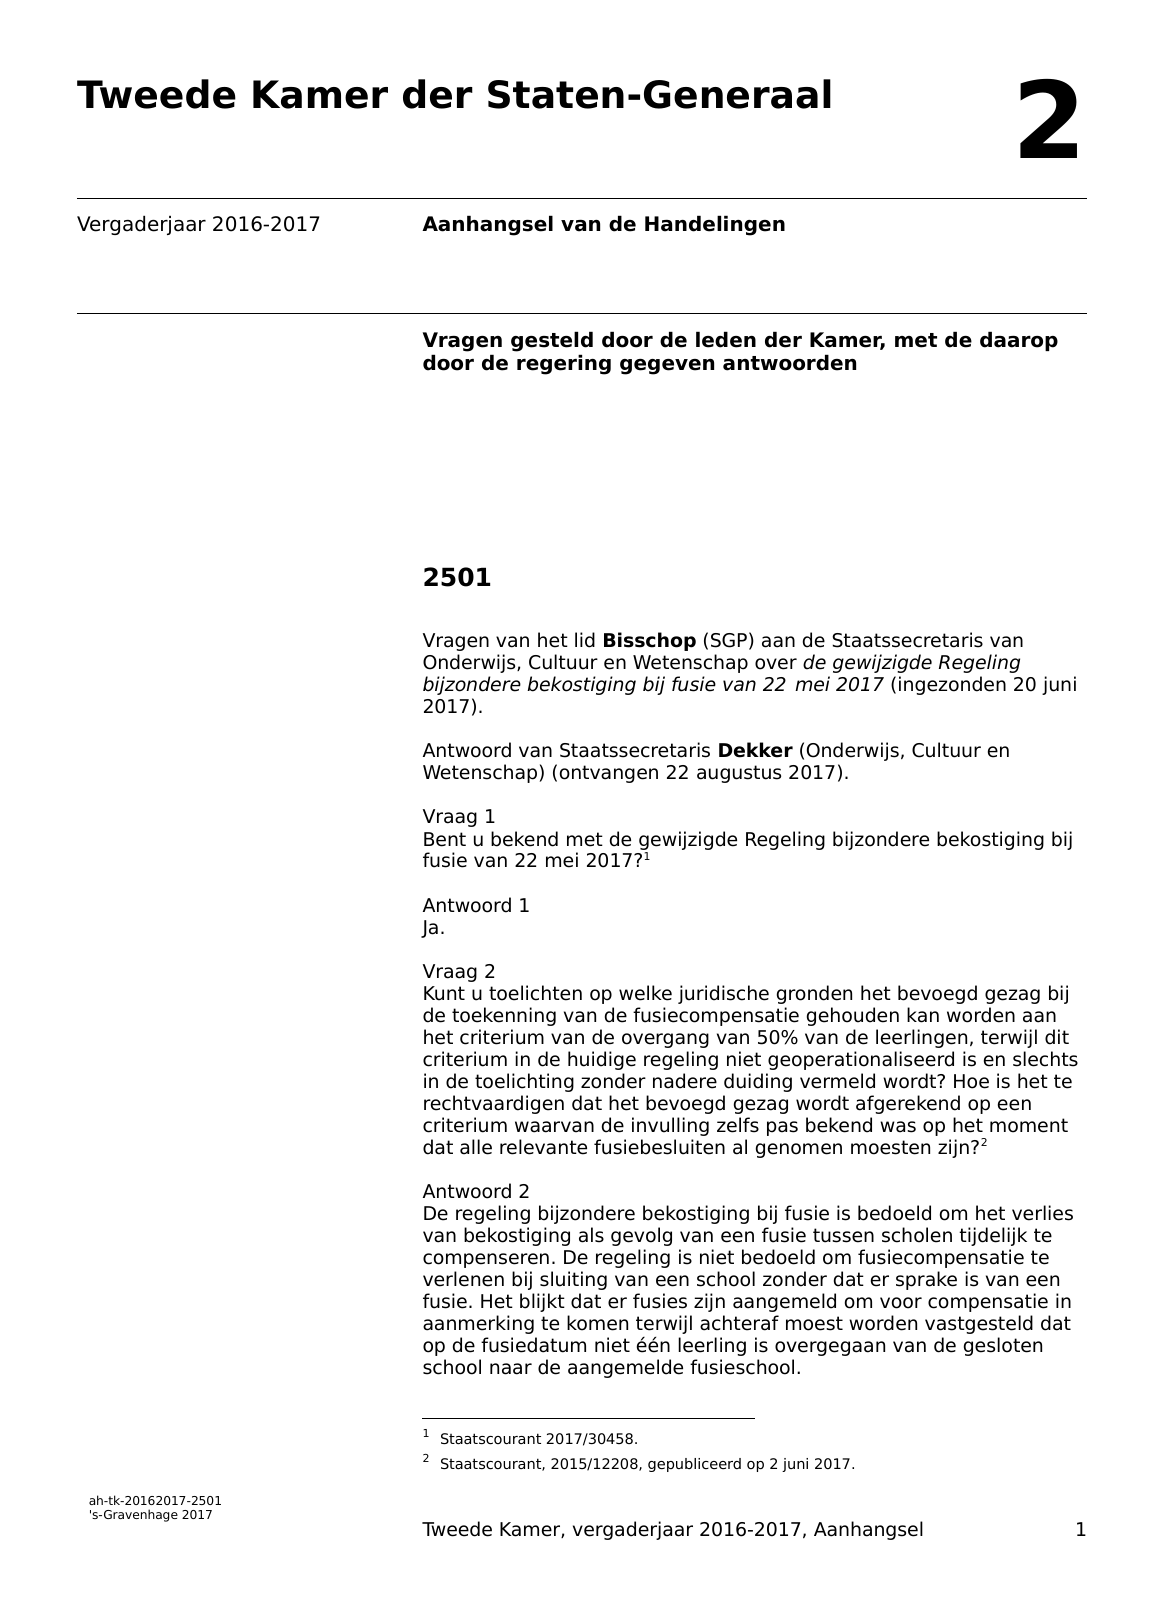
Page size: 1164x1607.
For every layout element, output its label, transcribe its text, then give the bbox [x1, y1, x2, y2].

table_cell Vergaderjaar 2016-2017 [77, 199, 422, 313]
text Antwoord 2 [422, 1181, 1087, 1203]
text De regeling bijzondere bekostiging bij fusie is bedoeld om het verlies van bekostiging als gevolg van een fusie tussen scholen tijdelijk te compenseren. De regeling is niet bedoeld om fusiecompensatie te verlenen bij sluiting van een school zonder dat er sprake is van een fusie. Het blijkt dat er fusies zijn aangemeld om voor compensatie in aanmerking te komen terwijl achteraf moest worden vastgesteld dat op de fusiedatum niet één leerling is overgegaan van de gesloten school naar de aangemelde fusieschool. [422, 1203, 1087, 1378]
text 's-Gravenhage 2017 [88, 1508, 323, 1522]
text Vragen van het lid Bisschop (SGP) aan de Staatssecretaris van Onderwijs, Cultuur en Wetenschap over de gewijzigde Regeling bijzondere bekostiging bij fusie van 22 mei 2017 (ingezonden 20 juni 2017). [422, 630, 1087, 718]
table_header 2 [886, 59, 1087, 198]
table_cell Vragen gesteld door de leden der Kamer, met de daarop door de regering gegeven antwoorden [422, 314, 1087, 375]
text Bent u bekend met de gewijzigde Regeling bijzondere bekostiging bij fusie van 22 mei 2017? [422, 828, 1087, 872]
text Kunt u toelichten op welke juridische gronden het bevoegd gezag bij de toekenning van de fusiecompensatie gehouden kan worden aan het criterium van de overgang van 50% van de leerlingen, terwijl dit criterium in de huidige regeling niet geoperationaliseerd is en slechts in de toelichting zonder nadere duiding vermeld wordt? Hoe is het te rechtvaardigen dat het bevoegd gezag wordt afgerekend op een criterium waarvan de invulling zelfs pas bekend was op het moment dat alle relevante fusiebesluiten al genomen moesten zijn? [422, 983, 1087, 1158]
text ah-tk-20162017-2501 [88, 1494, 323, 1508]
text Antwoord van Staatssecretaris Dekker (Onderwijs, Cultuur en Wetenschap) (ontvangen 22 augustus 2017). [422, 740, 1087, 784]
text Staatscourant, 2015/12208, gepubliceerd op 2 juni 2017. [422, 1452, 1087, 1474]
table_header Tweede Kamer der Staten-Generaal [77, 59, 886, 198]
table_cell [77, 314, 422, 375]
table_cell Aanhangsel van de Handelingen [422, 199, 1087, 313]
text Vraag 1 [422, 806, 1087, 828]
text Antwoord 1 [422, 894, 1087, 917]
text 2501 [422, 563, 1087, 592]
text Vraag 2 [422, 961, 1087, 983]
text Ja. [422, 917, 1087, 938]
text Staatscourant 2017/30458. [422, 1427, 1087, 1449]
